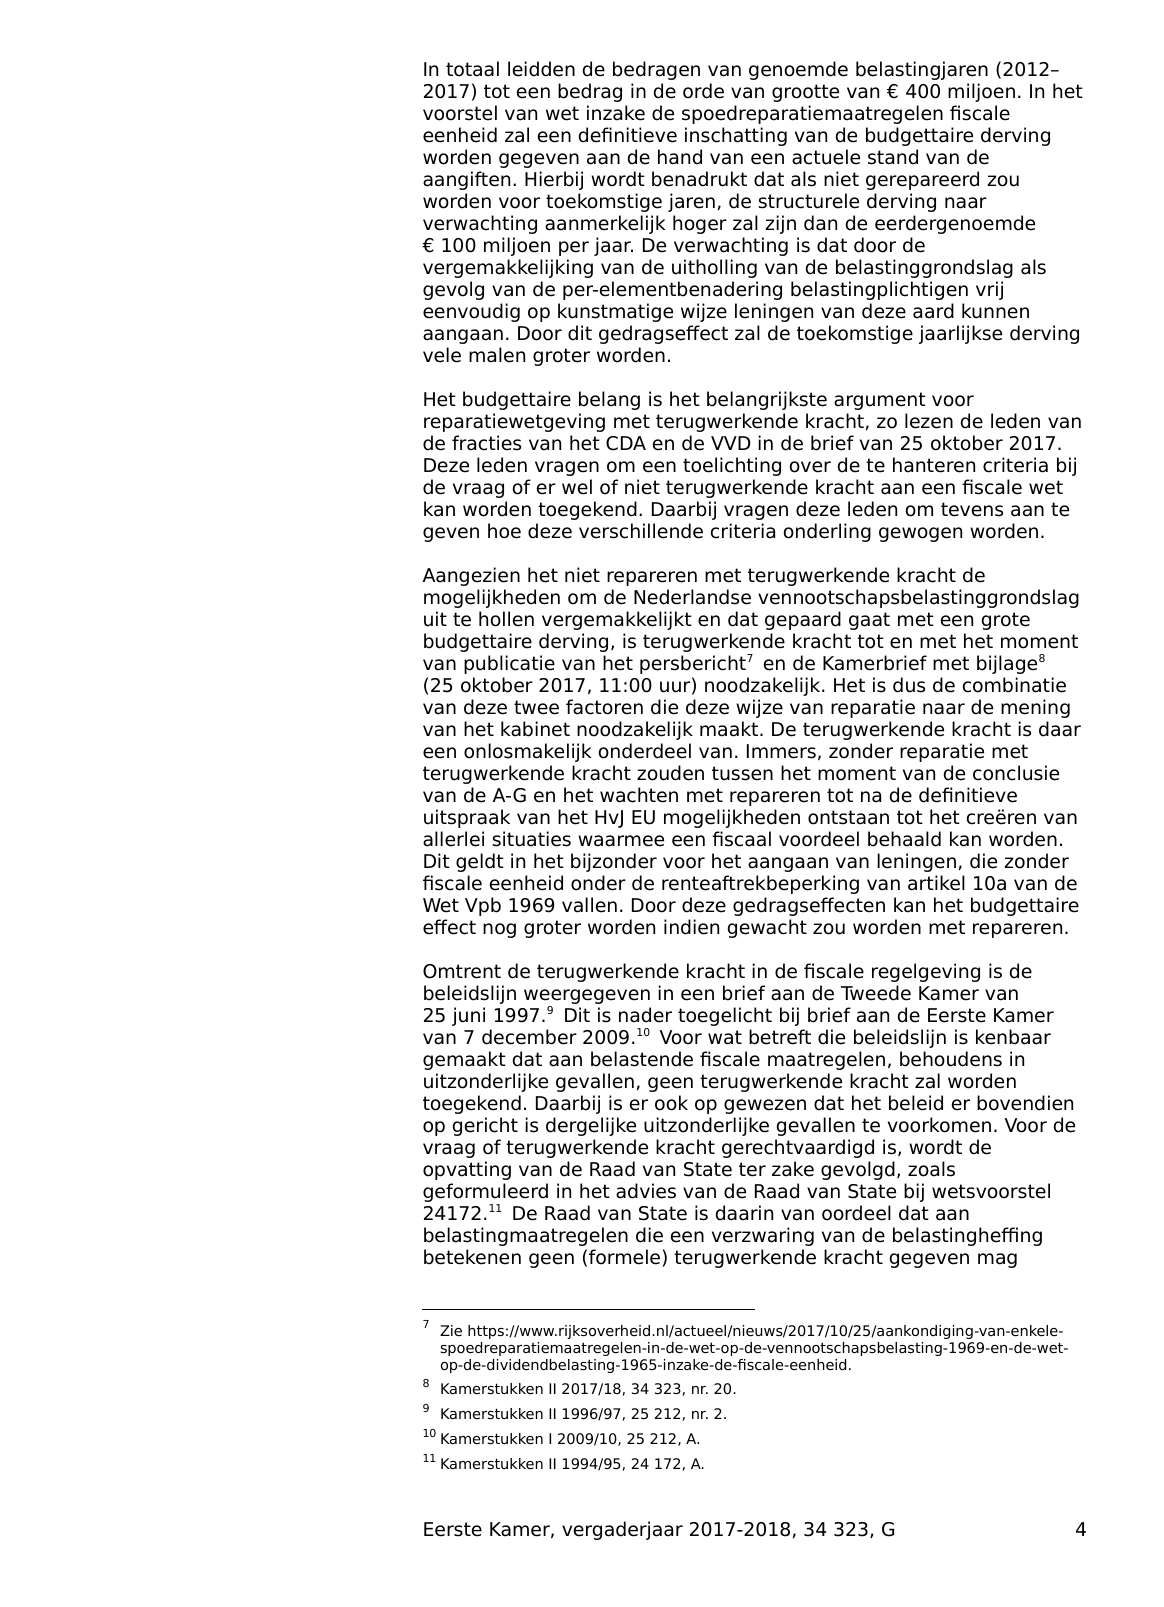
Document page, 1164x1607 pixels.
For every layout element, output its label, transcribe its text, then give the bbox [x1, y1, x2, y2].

text Kamerstukken II 1996/97, 25 212, nr. 2. [422, 1402, 1087, 1424]
text Kamerstukken II 2017/18, 34 323, nr. 20. [422, 1377, 1087, 1399]
text Het budgettaire belang is het belangrijkste argument voor reparatiewetgeving met terugwerkende kracht, zo lezen de leden van de fracties van het CDA en de VVD in de brief van 25 oktober 2017. Deze leden vragen om een toelichting over de te hanteren criteria bij de vraag of er wel of niet terugwerkende kracht aan een fiscale wet kan worden toegekend. Daarbij vragen deze leden om tevens aan te geven hoe deze verschillende criteria onderling gewogen worden. [422, 389, 1087, 543]
text Aangezien het niet repareren met terugwerkende kracht de mogelijkheden om de Nederlandse vennootschapsbelastinggrondslag uit te hollen vergemakkelijkt en dat gepaard gaat met een grote budgettaire derving, is terugwerkende kracht tot en met het moment van publicatie van het persbericht en de Kamerbrief met bijlage (25 oktober 2017, 11:00 uur) noodzakelijk. Het is dus de combinatie van deze twee factoren die deze wijze van reparatie naar de mening van het kabinet noodzakelijk maakt. De terugwerkende kracht is daar een onlosmakelijk onderdeel van. Immers, zonder reparatie met terugwerkende kracht zouden tussen het moment van de conclusie van de A-G en het wachten met repareren tot na de definitieve uitspraak van het HvJ EU mogelijkheden ontstaan tot het creëren van allerlei situaties waarmee een fiscaal voordeel behaald kan worden. Dit geldt in het bijzonder voor het aangaan van leningen, die zonder fiscale eenheid onder de renteaftrekbeperking van artikel 10a van de Wet Vpb 1969 vallen. Door deze gedragseffecten kan het budgettaire effect nog groter worden indien gewacht zou worden met repareren. [422, 565, 1087, 939]
text In totaal leidden de bedragen van genoemde belastingjaren (2012–2017) tot een bedrag in de orde van grootte van € 400 miljoen. In het voorstel van wet inzake de spoedreparatiemaatregelen fiscale eenheid zal een definitieve inschatting van de budgettaire derving worden gegeven aan de hand van een actuele stand van de aangiften. Hierbij wordt benadrukt dat als niet gerepareerd zou worden voor toekomstige jaren, de structurele derving naar verwachting aanmerkelijk hoger zal zijn dan de eerdergenoemde € 100 miljoen per jaar. De verwachting is dat door de vergemakkelijking van de uitholling van de belastinggrondslag als gevolg van de per-elementbenadering belastingplichtigen vrij eenvoudig op kunstmatige wijze leningen van deze aard kunnen aangaan. Door dit gedragseffect zal de toekomstige jaarlijkse derving vele malen groter worden. [422, 59, 1087, 367]
text Kamerstukken II 1994/95, 24 172, A. [422, 1452, 1087, 1474]
text Kamerstukken I 2009/10, 25 212, A. [422, 1427, 1087, 1449]
text Zie https://www.rijksoverheid.nl/actueel/nieuws/2017/10/25/aankondiging-van-enkele-spoedreparatiemaatregelen-in-de-wet-op-de-vennootschapsbelasting-1969-en-de-wet-op-de-dividendbelasting-1965-inzake-de-fiscale-eenheid. [422, 1318, 1087, 1374]
text Omtrent de terugwerkende kracht in de fiscale regelgeving is de beleidslijn weergegeven in een brief aan de Tweede Kamer van 25 juni 1997. Dit is nader toegelicht bij brief aan de Eerste Kamer van 7 december 2009. Voor wat betreft die beleidslijn is kenbaar gemaakt dat aan belastende fiscale maatregelen, behoudens in uitzonderlijke gevallen, geen terugwerkende kracht zal worden toegekend. Daarbij is er ook op gewezen dat het beleid er bovendien op gericht is dergelijke uitzonderlijke gevallen te voorkomen. Voor de vraag of terugwerkende kracht gerechtvaardigd is, wordt de opvatting van de Raad van State ter zake gevolgd, zoals geformuleerd in het advies van de Raad van State bij wetsvoorstel 24172. De Raad van State is daarin van oordeel dat aan belastingmaatregelen die een verzwaring van de belastingheffing betekenen geen (formele) terugwerkende kracht gegeven mag [422, 961, 1087, 1268]
